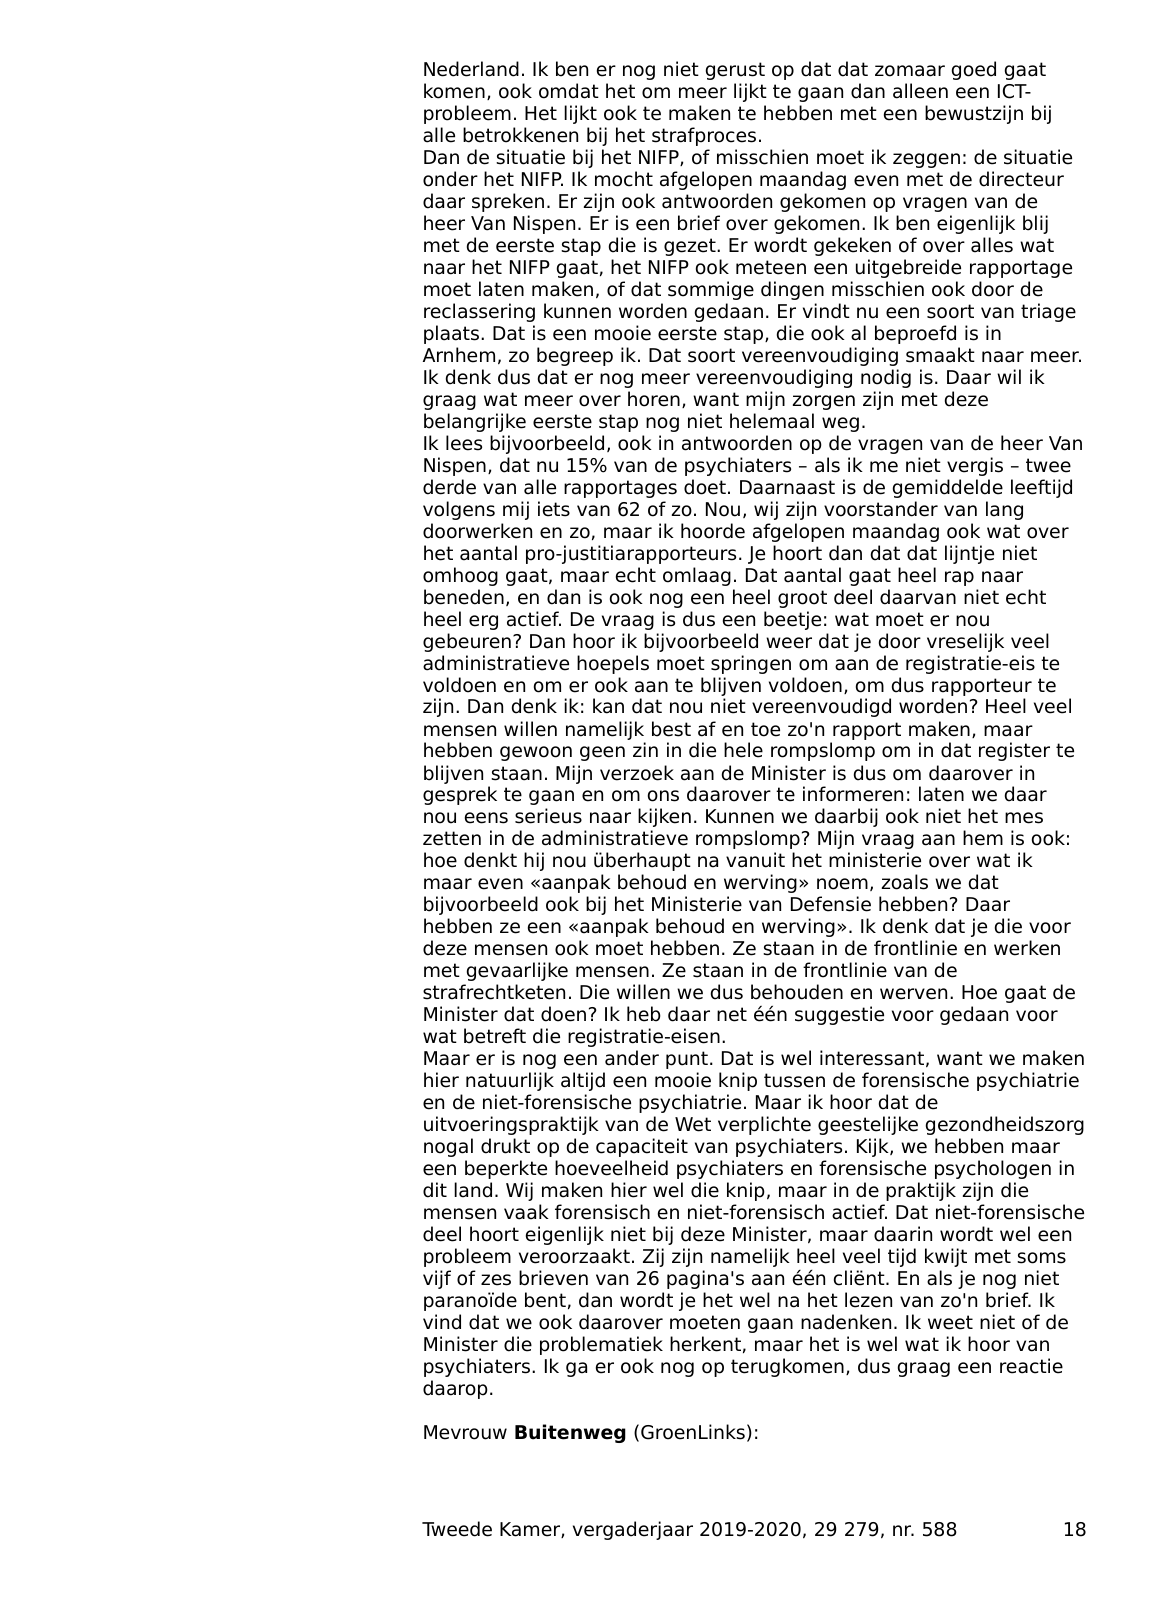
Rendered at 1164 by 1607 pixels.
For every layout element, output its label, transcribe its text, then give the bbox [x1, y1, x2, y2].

text Dan de situatie bij het NIFP, of misschien moet ik zeggen: de situatie onder het NIFP. Ik mocht afgelopen maandag even met de directeur daar spreken. Er zijn ook antwoorden gekomen op vragen van de heer Van Nispen. Er is een brief over gekomen. Ik ben eigenlijk blij met de eerste stap die is gezet. Er wordt gekeken of over alles wat naar het NIFP gaat, het NIFP ook meteen een uitgebreide rapportage moet laten maken, of dat sommige dingen misschien ook door de reclassering kunnen worden gedaan. Er vindt nu een soort van triage plaats. Dat is een mooie eerste stap, die ook al beproefd is in Arnhem, zo begreep ik. Dat soort vereenvoudiging smaakt naar meer. Ik denk dus dat er nog meer vereenvoudiging nodig is. Daar wil ik graag wat meer over horen, want mijn zorgen zijn met deze belangrijke eerste stap nog niet helemaal weg. [422, 147, 1087, 433]
text Maar er is nog een ander punt. Dat is wel interessant, want we maken hier natuurlijk altijd een mooie knip tussen de forensische psychiatrie en de niet-forensische psychiatrie. Maar ik hoor dat de uitvoeringspraktijk van de Wet verplichte geestelijke gezondheidszorg nogal drukt op de capaciteit van psychiaters. Kijk, we hebben maar een beperkte hoeveelheid psychiaters en forensische psychologen in dit land. Wij maken hier wel die knip, maar in de praktijk zijn die mensen vaak forensisch en niet-forensisch actief. Dat niet-forensische deel hoort eigenlijk niet bij deze Minister, maar daarin wordt wel een probleem veroorzaakt. Zij zijn namelijk heel veel tijd kwijt met soms vijf of zes brieven van 26 pagina's aan één cliënt. En als je nog niet paranoïde bent, dan wordt je het wel na het lezen van zo'n brief. Ik vind dat we ook daarover moeten gaan nadenken. Ik weet niet of de Minister die problematiek herkent, maar het is wel wat ik hoor van psychiaters. Ik ga er ook nog op terugkomen, dus graag een reactie daarop. [422, 1048, 1087, 1400]
text Mevrouw Buitenweg (GroenLinks): [422, 1422, 1087, 1444]
text Nederland. Ik ben er nog niet gerust op dat dat zomaar goed gaat komen, ook omdat het om meer lijkt te gaan dan alleen een ICT-probleem. Het lijkt ook te maken te hebben met een bewustzijn bij alle betrokkenen bij het strafproces. [422, 59, 1087, 147]
text Ik lees bijvoorbeeld, ook in antwoorden op de vragen van de heer Van Nispen, dat nu 15% van de psychiaters – als ik me niet vergis – twee derde van alle rapportages doet. Daarnaast is de gemiddelde leeftijd volgens mij iets van 62 of zo. Nou, wij zijn voorstander van lang doorwerken en zo, maar ik hoorde afgelopen maandag ook wat over het aantal pro-justitiarapporteurs. Je hoort dan dat dat lijntje niet omhoog gaat, maar echt omlaag. Dat aantal gaat heel rap naar beneden, en dan is ook nog een heel groot deel daarvan niet echt heel erg actief. De vraag is dus een beetje: wat moet er nou gebeuren? Dan hoor ik bijvoorbeeld weer dat je door vreselijk veel administratieve hoepels moet springen om aan de registratie-eis te voldoen en om er ook aan te blijven voldoen, om dus rapporteur te zijn. Dan denk ik: kan dat nou niet vereenvoudigd worden? Heel veel mensen willen namelijk best af en toe zo'n rapport maken, maar hebben gewoon geen zin in die hele rompslomp om in dat register te blijven staan. Mijn verzoek aan de Minister is dus om daarover in gesprek te gaan en om ons daarover te informeren: laten we daar nou eens serieus naar kijken. Kunnen we daarbij ook niet het mes zetten in de administratieve rompslomp? Mijn vraag aan hem is ook: hoe denkt hij nou überhaupt na vanuit het ministerie over wat ik maar even «aanpak behoud en werving» noem, zoals we dat bijvoorbeeld ook bij het Ministerie van Defensie hebben? Daar hebben ze een «aanpak behoud en werving». Ik denk dat je die voor deze mensen ook moet hebben. Ze staan in de frontlinie en werken met gevaarlijke mensen. Ze staan in de frontlinie van de strafrechtketen. Die willen we dus behouden en werven. Hoe gaat de Minister dat doen? Ik heb daar net één suggestie voor gedaan voor wat betreft die registratie-eisen. [422, 433, 1087, 1048]
